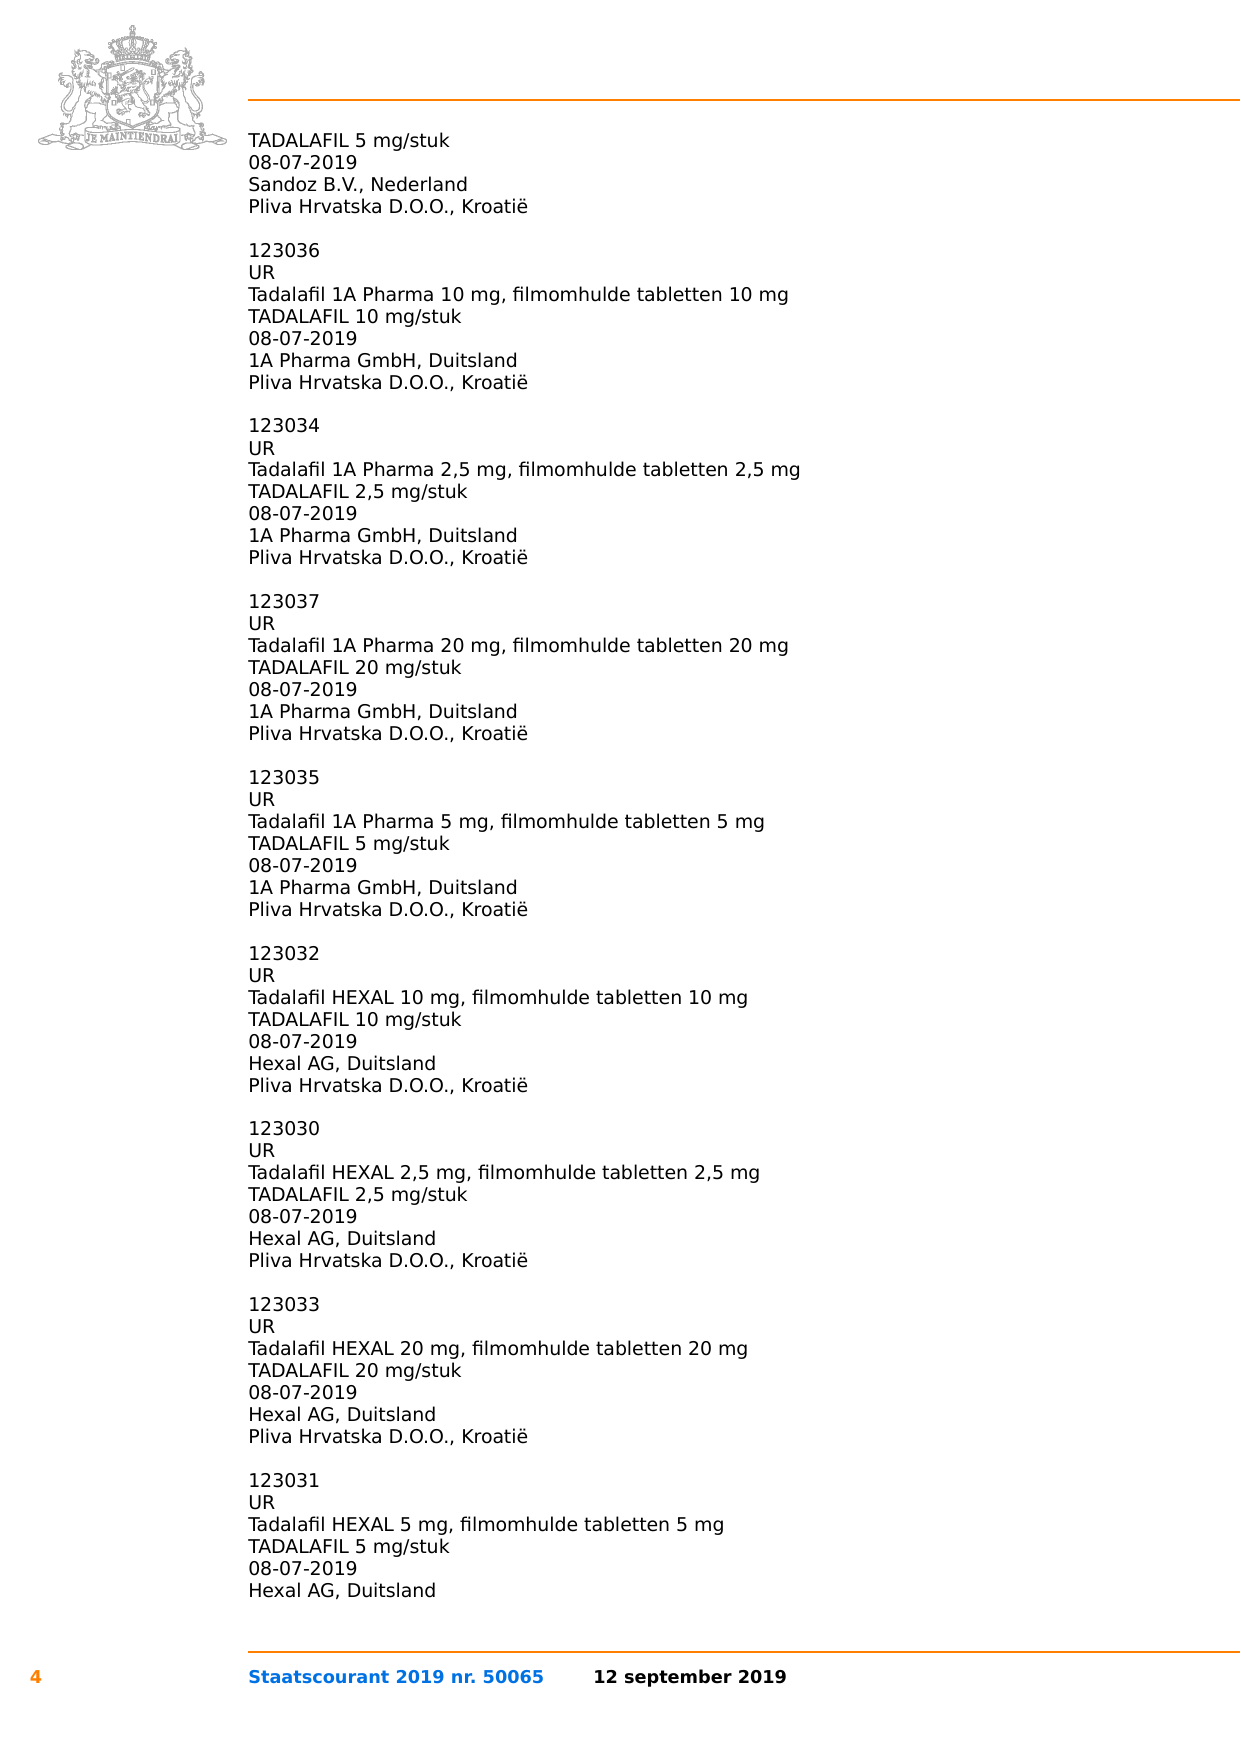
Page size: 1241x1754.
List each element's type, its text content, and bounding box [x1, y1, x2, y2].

text Pliva Hrvatska D.O.O., Kroatië [248, 547, 1163, 569]
text Hexal AG, Duitsland [248, 1580, 1163, 1602]
text 08-07-2019 [248, 1558, 1163, 1580]
text TADALAFIL 2,5 mg/stuk [248, 481, 1163, 503]
text 08-07-2019 [248, 1382, 1163, 1404]
text TADALAFIL 5 mg/stuk [248, 1536, 1163, 1558]
text TADALAFIL 20 mg/stuk [248, 1360, 1163, 1382]
text 08-07-2019 [248, 679, 1163, 701]
text TADALAFIL 2,5 mg/stuk [248, 1184, 1163, 1206]
text UR [248, 789, 1163, 811]
text Pliva Hrvatska D.O.O., Kroatië [248, 1074, 1163, 1096]
text Tadalafil 1A Pharma 2,5 mg, filmomhulde tabletten 2,5 mg [248, 459, 1163, 481]
text TADALAFIL 10 mg/stuk [248, 1008, 1163, 1031]
text Pliva Hrvatska D.O.O., Kroatië [248, 1426, 1163, 1448]
text Tadalafil 1A Pharma 10 mg, filmomhulde tabletten 10 mg [248, 284, 1163, 306]
text Tadalafil HEXAL 2,5 mg, filmomhulde tabletten 2,5 mg [248, 1162, 1163, 1184]
text TADALAFIL 5 mg/stuk [248, 130, 1163, 152]
text Sandoz B.V., Nederland [248, 174, 1163, 196]
text 123030 [248, 1118, 1163, 1140]
text 08-07-2019 [248, 855, 1163, 877]
text Hexal AG, Duitsland [248, 1228, 1163, 1250]
text 123037 [248, 591, 1163, 613]
text UR [248, 262, 1163, 284]
text UR [248, 613, 1163, 635]
text Tadalafil HEXAL 5 mg, filmomhulde tabletten 5 mg [248, 1514, 1163, 1536]
text UR [248, 964, 1163, 987]
text Pliva Hrvatska D.O.O., Kroatië [248, 899, 1163, 921]
text 08-07-2019 [248, 1031, 1163, 1052]
text UR [248, 1316, 1163, 1338]
text Pliva Hrvatska D.O.O., Kroatië [248, 723, 1163, 745]
picture [38, 25, 227, 150]
text 08-07-2019 [248, 152, 1163, 174]
text UR [248, 1492, 1163, 1514]
text Tadalafil HEXAL 20 mg, filmomhulde tabletten 20 mg [248, 1338, 1163, 1360]
text 123033 [248, 1294, 1163, 1316]
text 123034 [248, 415, 1163, 437]
text UR [248, 1140, 1163, 1162]
text 08-07-2019 [248, 1206, 1163, 1228]
text TADALAFIL 5 mg/stuk [248, 833, 1163, 855]
text Tadalafil 1A Pharma 20 mg, filmomhulde tabletten 20 mg [248, 635, 1163, 657]
text 123031 [248, 1470, 1163, 1492]
text TADALAFIL 20 mg/stuk [248, 657, 1163, 679]
text Hexal AG, Duitsland [248, 1404, 1163, 1426]
text 08-07-2019 [248, 503, 1163, 525]
text 123032 [248, 943, 1163, 964]
text Pliva Hrvatska D.O.O., Kroatië [248, 196, 1163, 218]
text Pliva Hrvatska D.O.O., Kroatië [248, 372, 1163, 393]
text Hexal AG, Duitsland [248, 1052, 1163, 1074]
text 123036 [248, 240, 1163, 262]
text 1A Pharma GmbH, Duitsland [248, 525, 1163, 547]
text Tadalafil 1A Pharma 5 mg, filmomhulde tabletten 5 mg [248, 811, 1163, 833]
text TADALAFIL 10 mg/stuk [248, 306, 1163, 328]
text Pliva Hrvatska D.O.O., Kroatië [248, 1250, 1163, 1272]
text 1A Pharma GmbH, Duitsland [248, 701, 1163, 723]
text Tadalafil HEXAL 10 mg, filmomhulde tabletten 10 mg [248, 987, 1163, 1008]
text 1A Pharma GmbH, Duitsland [248, 349, 1163, 372]
text UR [248, 437, 1163, 459]
text 1A Pharma GmbH, Duitsland [248, 877, 1163, 899]
text 08-07-2019 [248, 328, 1163, 349]
text 123035 [248, 767, 1163, 789]
